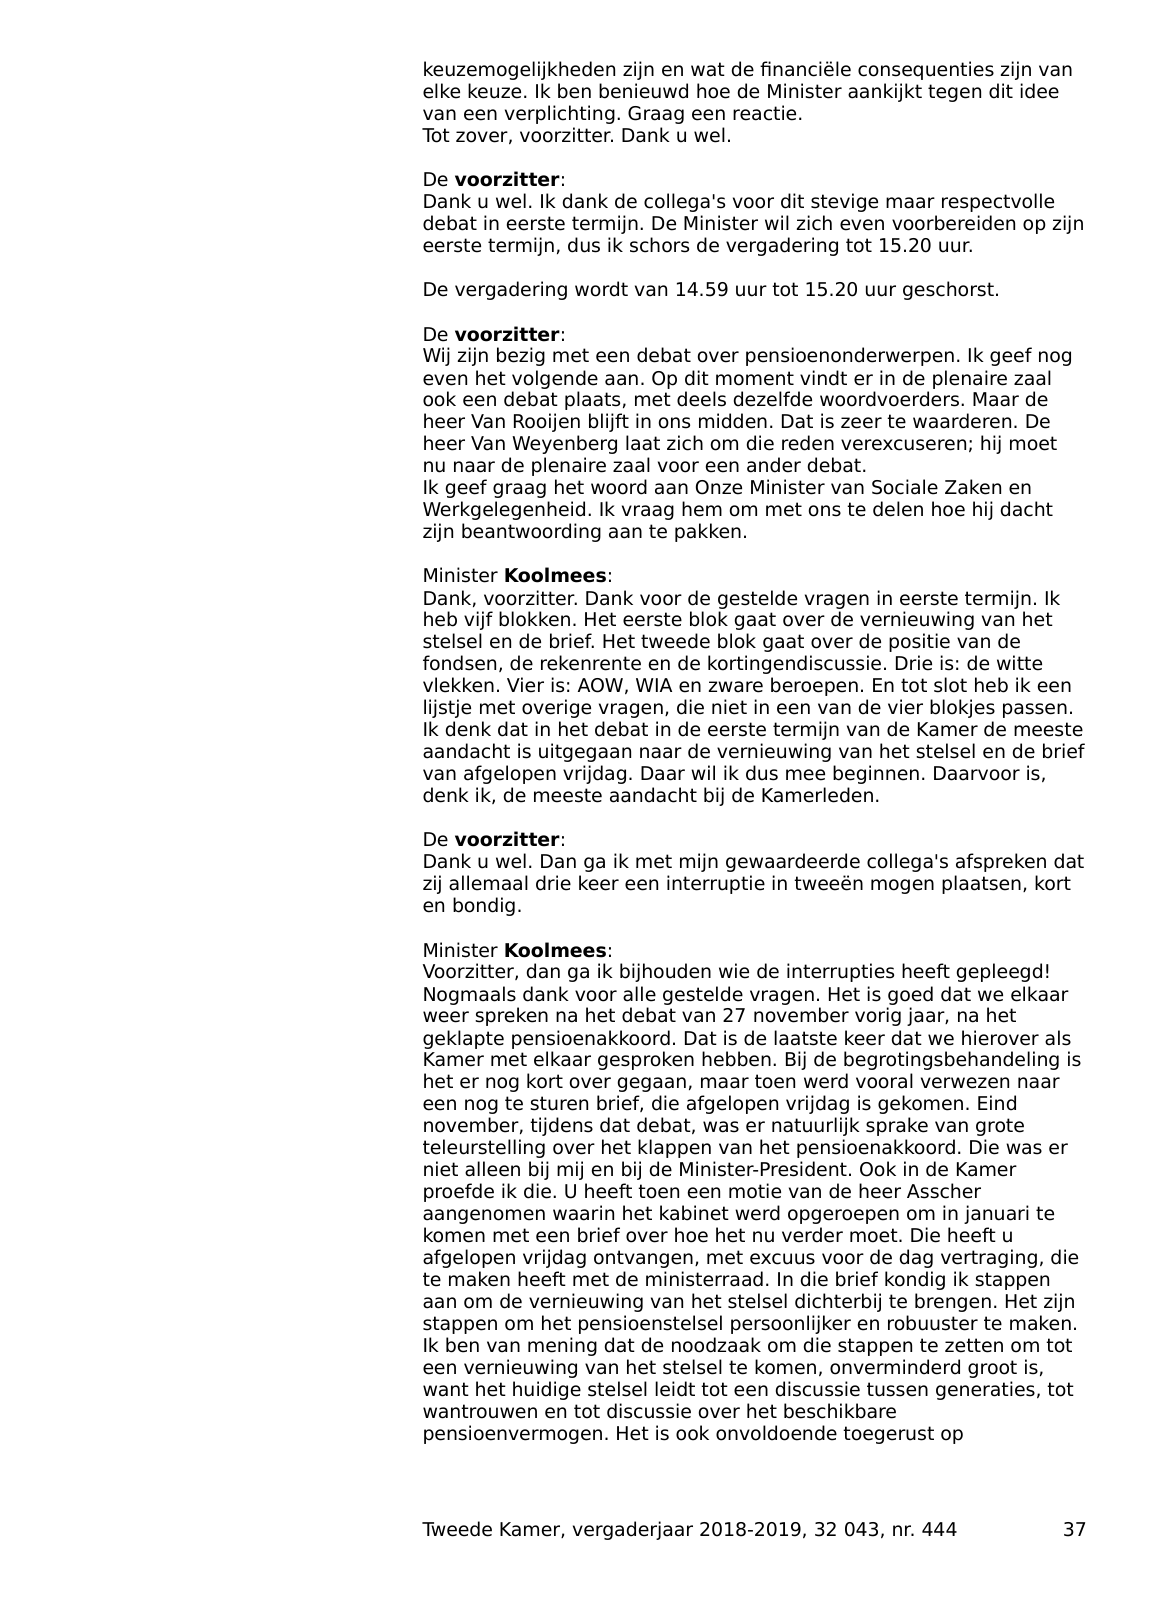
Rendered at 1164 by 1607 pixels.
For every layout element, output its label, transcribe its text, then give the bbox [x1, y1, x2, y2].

text Nogmaals dank voor alle gestelde vragen. Het is goed dat we elkaar weer spreken na het debat van 27 november vorig jaar, na het geklapte pensioenakkoord. Dat is de laatste keer dat we hierover als Kamer met elkaar gesproken hebben. Bij de begrotingsbehandeling is het er nog kort over gegaan, maar toen werd vooral verwezen naar een nog te sturen brief, die afgelopen vrijdag is gekomen. Eind november, tijdens dat debat, was er natuurlijk sprake van grote teleurstelling over het klappen van het pensioenakkoord. Die was er niet alleen bij mij en bij de Minister-President. Ook in de Kamer proefde ik die. U heeft toen een motie van de heer Asscher aangenomen waarin het kabinet werd opgeroepen om in januari te komen met een brief over hoe het nu verder moet. Die heeft u afgelopen vrijdag ontvangen, met excuus voor de dag vertraging, die te maken heeft met de ministerraad. In die brief kondig ik stappen aan om de vernieuwing van het stelsel dichterbij te brengen. Het zijn stappen om het pensioenstelsel persoonlijker en robuuster te maken. Ik ben van mening dat de noodzaak om die stappen te zetten om tot een vernieuwing van het stelsel te komen, onverminderd groot is, want het huidige stelsel leidt tot een discussie tussen generaties, tot wantrouwen en tot discussie over het beschikbare pensioenvermogen. Het is ook onvoldoende toegerust op [422, 983, 1087, 1445]
text De voorzitter: [422, 323, 1087, 345]
text Dank u wel. Dan ga ik met mijn gewaardeerde collega's afspreken dat zij allemaal drie keer een interruptie in tweeën mogen plaatsen, kort en bondig. [422, 851, 1087, 917]
text De vergadering wordt van 14.59 uur tot 15.20 uur geschorst. [422, 279, 1087, 301]
text Wij zijn bezig met een debat over pensioenonderwerpen. Ik geef nog even het volgende aan. Op dit moment vindt er in de plenaire zaal ook een debat plaats, met deels dezelfde woordvoerders. Maar de heer Van Rooijen blijft in ons midden. Dat is zeer te waarderen. De heer Van Weyenberg laat zich om die reden verexcuseren; hij moet nu naar de plenaire zaal voor een ander debat. [422, 345, 1087, 477]
text Minister Koolmees: [422, 939, 1087, 961]
text Tot zover, voorzitter. Dank u wel. [422, 125, 1087, 147]
text Dank u wel. Ik dank de collega's voor dit stevige maar respectvolle debat in eerste termijn. De Minister wil zich even voorbereiden op zijn eerste termijn, dus ik schors de vergadering tot 15.20 uur. [422, 191, 1087, 257]
text Voorzitter, dan ga ik bijhouden wie de interrupties heeft gepleegd! [422, 961, 1087, 983]
text Minister Koolmees: [422, 565, 1087, 587]
text Ik geef graag het woord aan Onze Minister van Sociale Zaken en Werkgelegenheid. Ik vraag hem om met ons te delen hoe hij dacht zijn beantwoording aan te pakken. [422, 477, 1087, 543]
text Dank, voorzitter. Dank voor de gestelde vragen in eerste termijn. Ik heb vijf blokken. Het eerste blok gaat over de vernieuwing van het stelsel en de brief. Het tweede blok gaat over de positie van de fondsen, de rekenrente en de kortingendiscussie. Drie is: de witte vlekken. Vier is: AOW, WIA en zware beroepen. En tot slot heb ik een lijstje met overige vragen, die niet in een van de vier blokjes passen. Ik denk dat in het debat in de eerste termijn van de Kamer de meeste aandacht is uitgegaan naar de vernieuwing van het stelsel en de brief van afgelopen vrijdag. Daar wil ik dus mee beginnen. Daarvoor is, denk ik, de meeste aandacht bij de Kamerleden. [422, 587, 1087, 807]
text De voorzitter: [422, 169, 1087, 191]
text keuzemogelijkheden zijn en wat de financiële consequenties zijn van elke keuze. Ik ben benieuwd hoe de Minister aankijkt tegen dit idee van een verplichting. Graag een reactie. [422, 59, 1087, 125]
text De voorzitter: [422, 829, 1087, 851]
